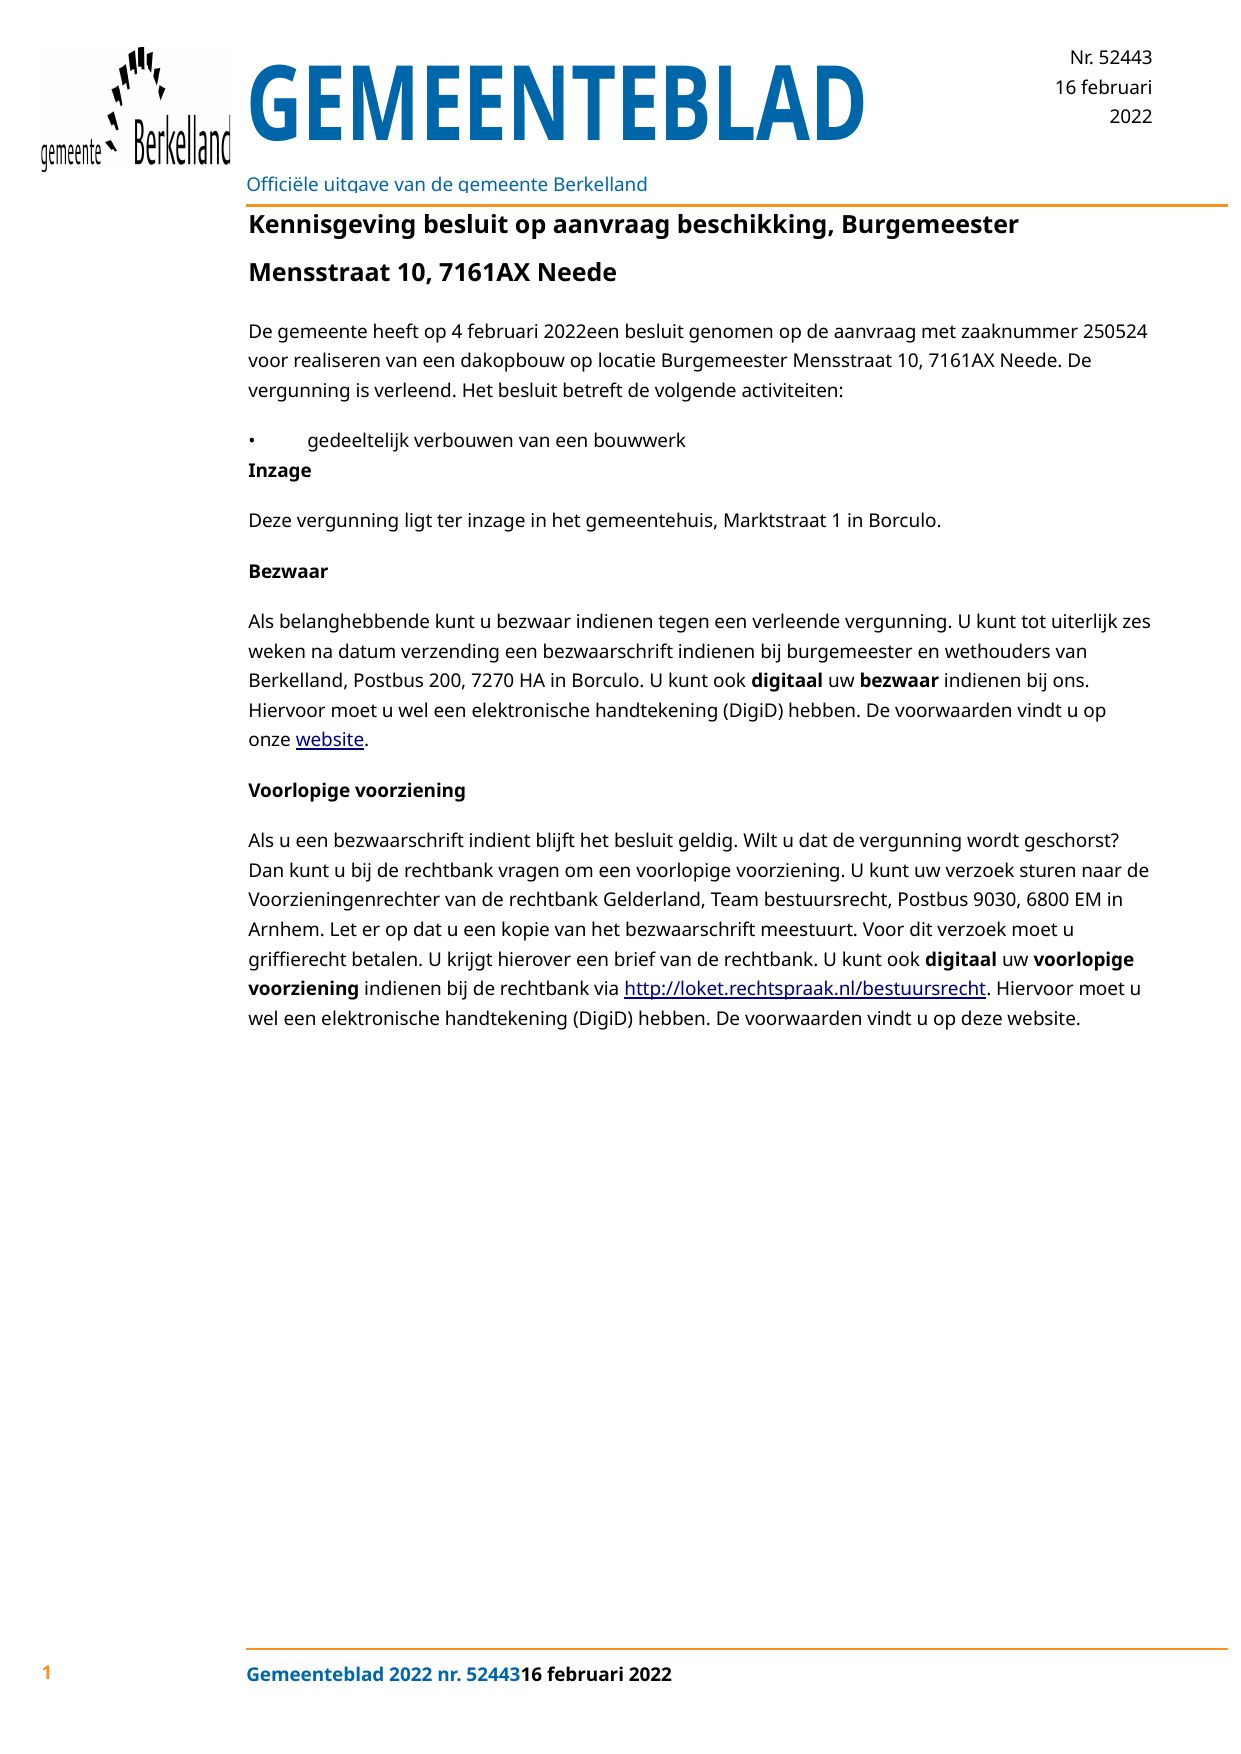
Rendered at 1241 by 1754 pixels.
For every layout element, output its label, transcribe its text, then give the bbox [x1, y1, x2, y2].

text Bezwaar [248, 558, 1152, 584]
picture [41, 47, 231, 172]
text Deze vergunning ligt ter inzage in het gemeentehuis, Marktstraat 1 in Borculo. [248, 507, 1152, 533]
text Kennisgeving besluit op aanvraag beschikking, Burgemeester Mensstraat 10, 7161AX Neede [248, 207, 1152, 288]
text Als u een bezwaarschrift indient blijft het besluit geldig. Wilt u dat de vergunning wordt geschorst? Dan kunt u bij de rechtbank vragen om een voorlopige voorziening. U kunt uw verzoek sturen naar de Voorzieningenrechter van de rechtbank Gelderland, Team bestuursrecht, Postbus 9030, 6800 EM in Arnhem. Let er op dat u een kopie van het bezwaarschrift meestuurt. Voor dit verzoek moet u griffierecht betalen. U krijgt hierover een brief van de rechtbank. U kunt ook digitaal uw voorlopige voorziening indienen bij de rechtbank via http://loket.rechtspraak.nl/bestuursrecht. Hiervoor moet u wel een elektronische handtekening (DigiD) hebben. De voorwaarden vindt u op deze website. [248, 827, 1152, 1031]
text Als belanghebbende kunt u bezwaar indienen tegen een verleende vergunning. U kunt tot uiterlijk zes weken na datum verzending een bezwaarschrift indienen bij burgemeester en wethouders van Berkelland, Postbus 200, 7270 HA in Borculo. U kunt ook digitaal uw bezwaar indienen bij ons. Hiervoor moet u wel een elektronische handtekening (DigiD) hebben. De voorwaarden vindt u op onze website. [248, 608, 1152, 752]
text De gemeente heeft op 4 februari 2022een besluit genomen op de aanvraag met zaaknummer 250524 voor realiseren van een dakopbouw op locatie Burgemeester Mensstraat 10, 7161AX Neede. De vergunning is verleend. Het besluit betreft de volgende activiteiten: [248, 318, 1152, 403]
text Voorlopige voorziening [248, 777, 1152, 803]
list gedeeltelijk verbouwen van een bouwwerk [248, 427, 1152, 453]
text Inzage [248, 457, 1152, 483]
